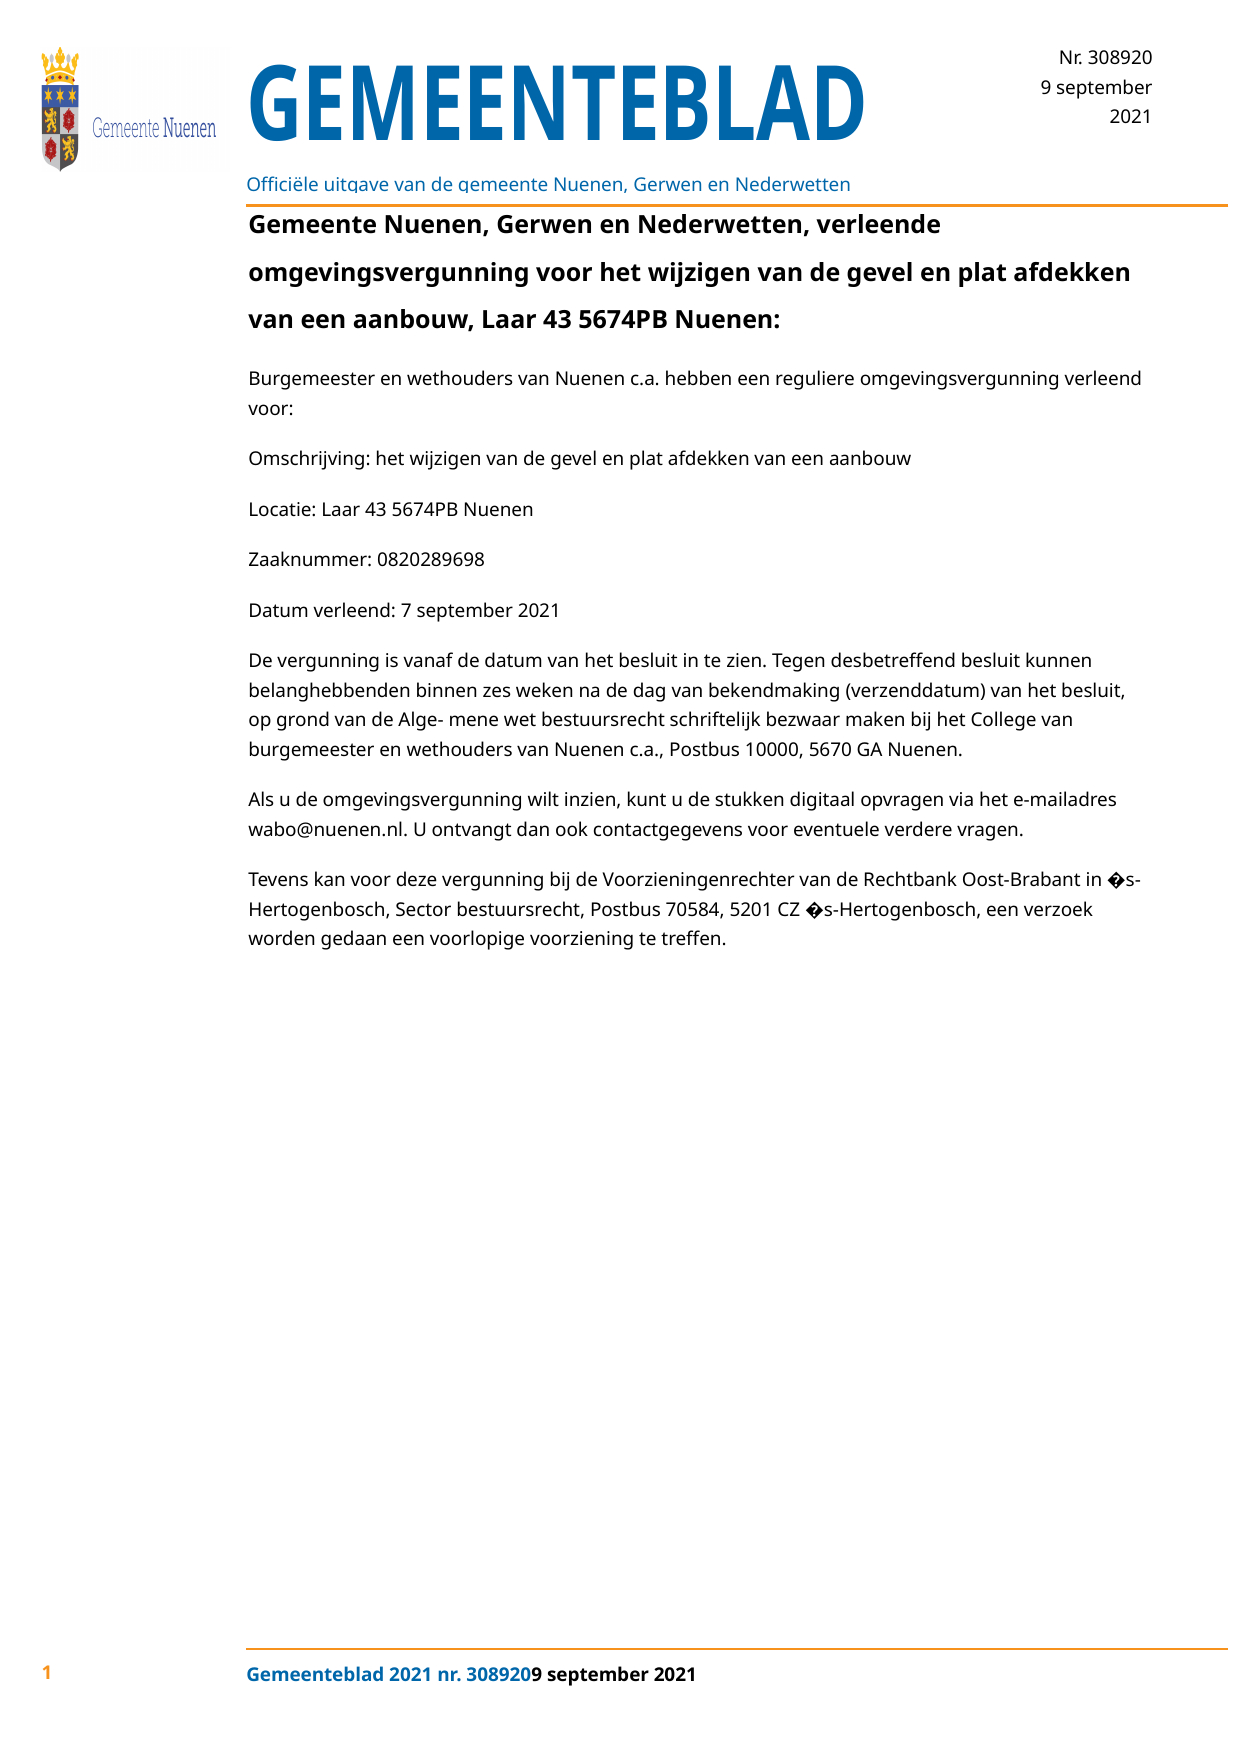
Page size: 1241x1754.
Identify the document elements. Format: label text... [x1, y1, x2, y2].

text Zaaknummer: 0820289698 [248, 546, 1152, 572]
text Datum verleend: 7 september 2021 [248, 597, 1152, 622]
text Gemeente Nuenen, Gerwen en Nederwetten, verleende omgevingsvergunning voor het wijzigen van de gevel en plat afdekken van een aanbouw, Laar 43 5674PB Nuenen: [248, 207, 1152, 336]
text Burgemeester en wethouders van Nuenen c.a. hebben een reguliere omgevingsvergunning verleend voor: [248, 366, 1152, 421]
text Omschrijving: het wijzigen van de gevel en plat afdekken van een aanbouw [248, 446, 1152, 471]
text Locatie: Laar 43 5674PB Nuenen [248, 496, 1152, 522]
text De vergunning is vanaf de datum van het besluit in te zien. Tegen desbetreffend besluit kunnen belanghebbenden binnen zes weken na de dag van bekendmaking (verzenddatum) van het besluit, op grond van de Alge- mene wet bestuursrecht schriftelijk bezwaar maken bij het College van burgemeester en wethouders van Nuenen c.a., Postbus 10000, 5670 GA Nuenen. [248, 647, 1152, 762]
picture [41, 47, 231, 172]
text Tevens kan voor deze vergunning bij de Voorzieningenrechter van de Rechtbank Oost-Brabant in �s-Hertogenbosch, Sector bestuursrecht, Postbus 70584, 5201 CZ �s-Hertogenbosch, een verzoek worden gedaan een voorlopige voorziening te treffen. [248, 866, 1152, 951]
text Als u de omgevingsvergunning wilt inzien, kunt u de stukken digitaal opvragen via het e-mailadres wabo@nuenen.nl. U ontvangt dan ook contactgegevens voor eventuele verdere vragen. [248, 786, 1152, 842]
